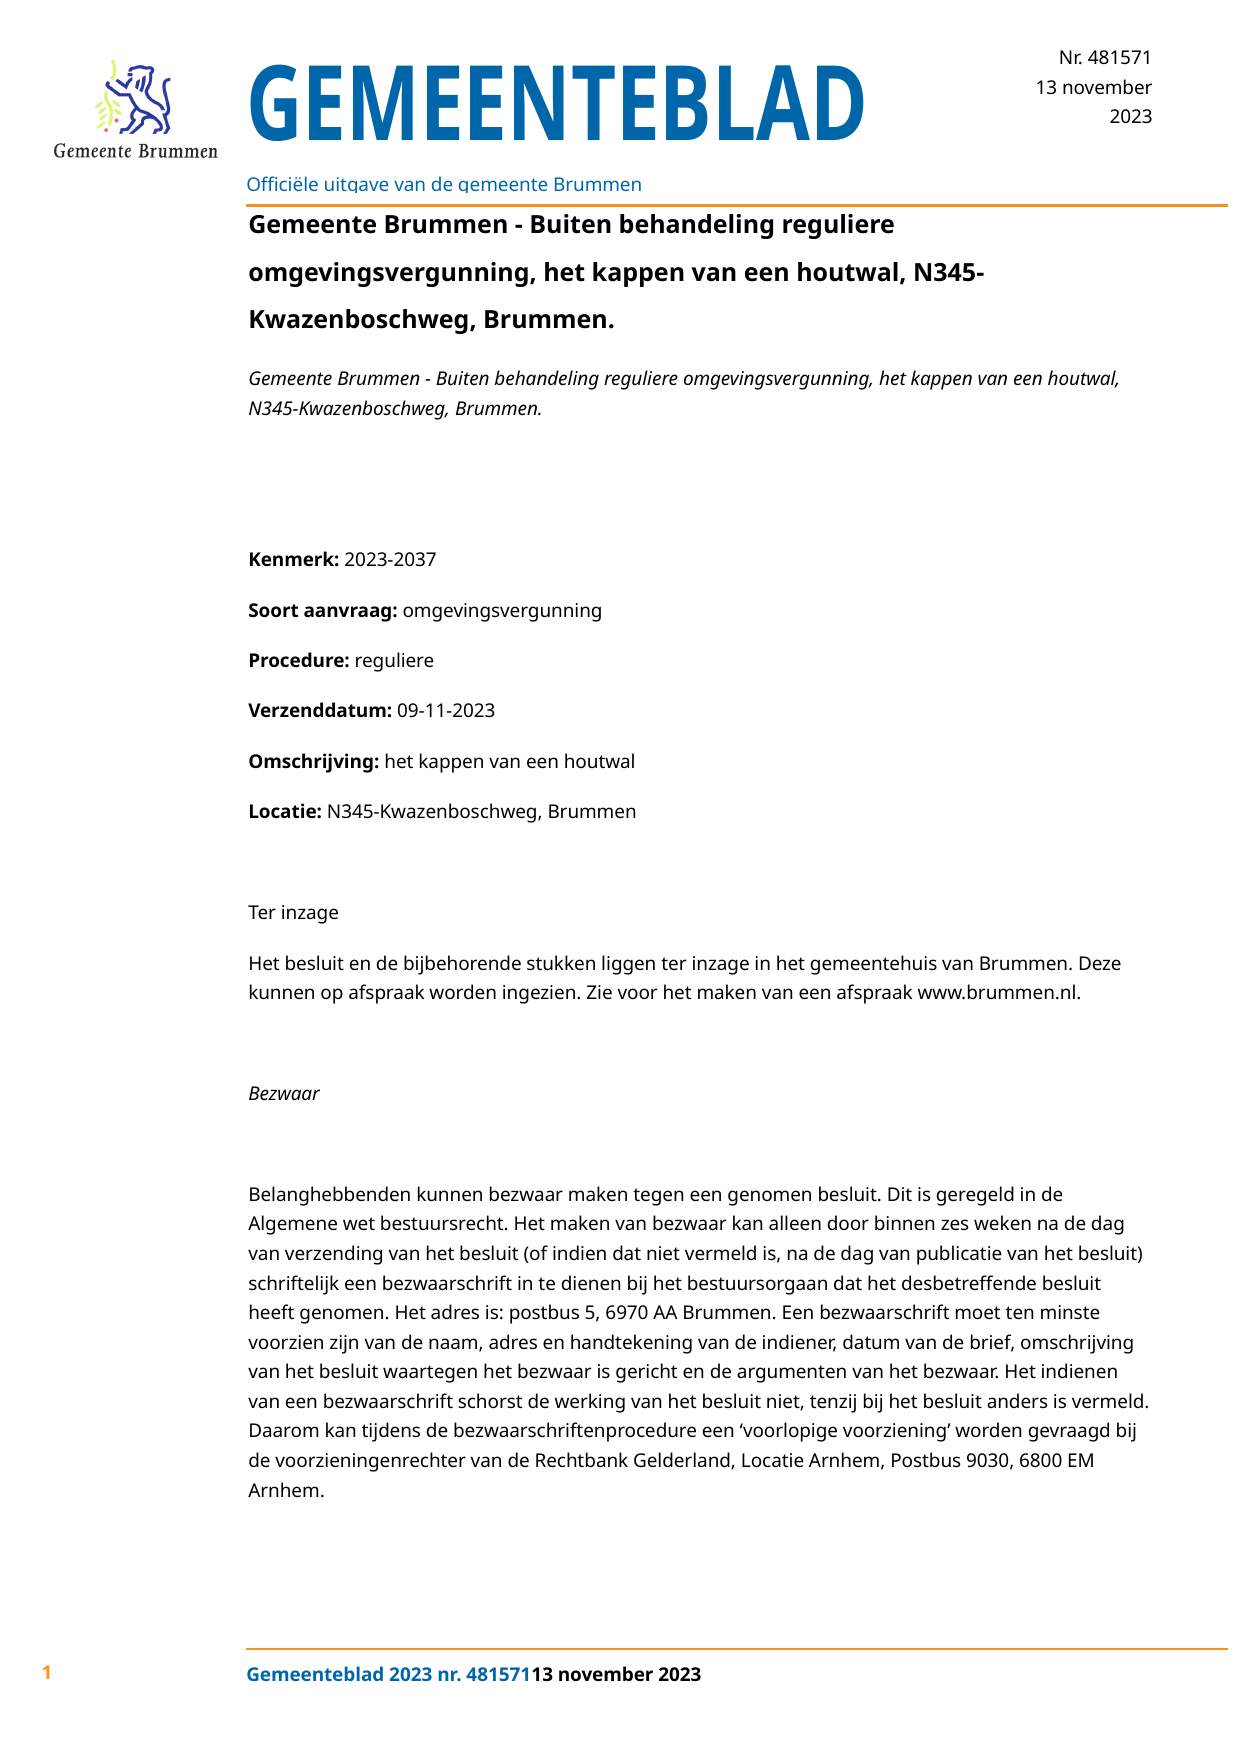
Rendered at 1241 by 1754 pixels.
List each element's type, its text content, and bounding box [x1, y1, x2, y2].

text Belanghebbenden kunnen bezwaar maken tegen een genomen besluit. Dit is geregeld in de Algemene wet bestuursrecht. Het maken van bezwaar kan alleen door binnen zes weken na de dag van verzending van het besluit (of indien dat niet vermeld is, na de dag van publicatie van het besluit) schriftelijk een bezwaarschrift in te dienen bij het bestuursorgaan dat het desbetreffende besluit heeft genomen. Het adres is: postbus 5, 6970 AA Brummen. Een bezwaarschrift moet ten minste voorzien zijn van de naam, adres en handtekening van de indiener, datum van de brief, omschrijving van het besluit waartegen het bezwaar is gericht en de argumenten van het bezwaar. Het indienen van een bezwaarschrift schorst de werking van het besluit niet, tenzij bij het besluit anders is vermeld. Daarom kan tijdens de bezwaarschriftenprocedure een ‘voorlopige voorziening’ worden gevraagd bij de voorzieningenrechter van de Rechtbank Gelderland, Locatie Arnhem, Postbus 9030, 6800 EM Arnhem. [248, 1181, 1152, 1502]
text Procedure: reguliere [248, 647, 1152, 673]
text Ter inzage [248, 899, 1152, 925]
text Omschrijving: het kappen van een houtwal [248, 748, 1152, 774]
text Verzenddatum: 09-11-2023 [248, 698, 1152, 723]
text Kenmerk: 2023-2037 [248, 546, 1152, 572]
text Gemeente Brummen - Buiten behandeling reguliere omgevingsvergunning, het kappen van een houtwal, N345-Kwazenboschweg, Brummen. [248, 207, 1152, 336]
text Het besluit en de bijbehorende stukken liggen ter inzage in het gemeentehuis van Brummen. Deze kunnen op afspraak worden ingezien. Zie voor het maken van een afspraak www.brummen.nl. [248, 950, 1152, 1005]
text Locatie: N345-Kwazenboschweg, Brummen [248, 798, 1152, 824]
text Gemeente Brummen - Buiten behandeling reguliere omgevingsvergunning, het kappen van een houtwal, N345-Kwazenboschweg, Brummen. [248, 366, 1152, 421]
text Soort aanvraag: omgevingsvergunning [248, 597, 1152, 622]
text Bezwaar [248, 1080, 1152, 1106]
picture [41, 47, 231, 172]
